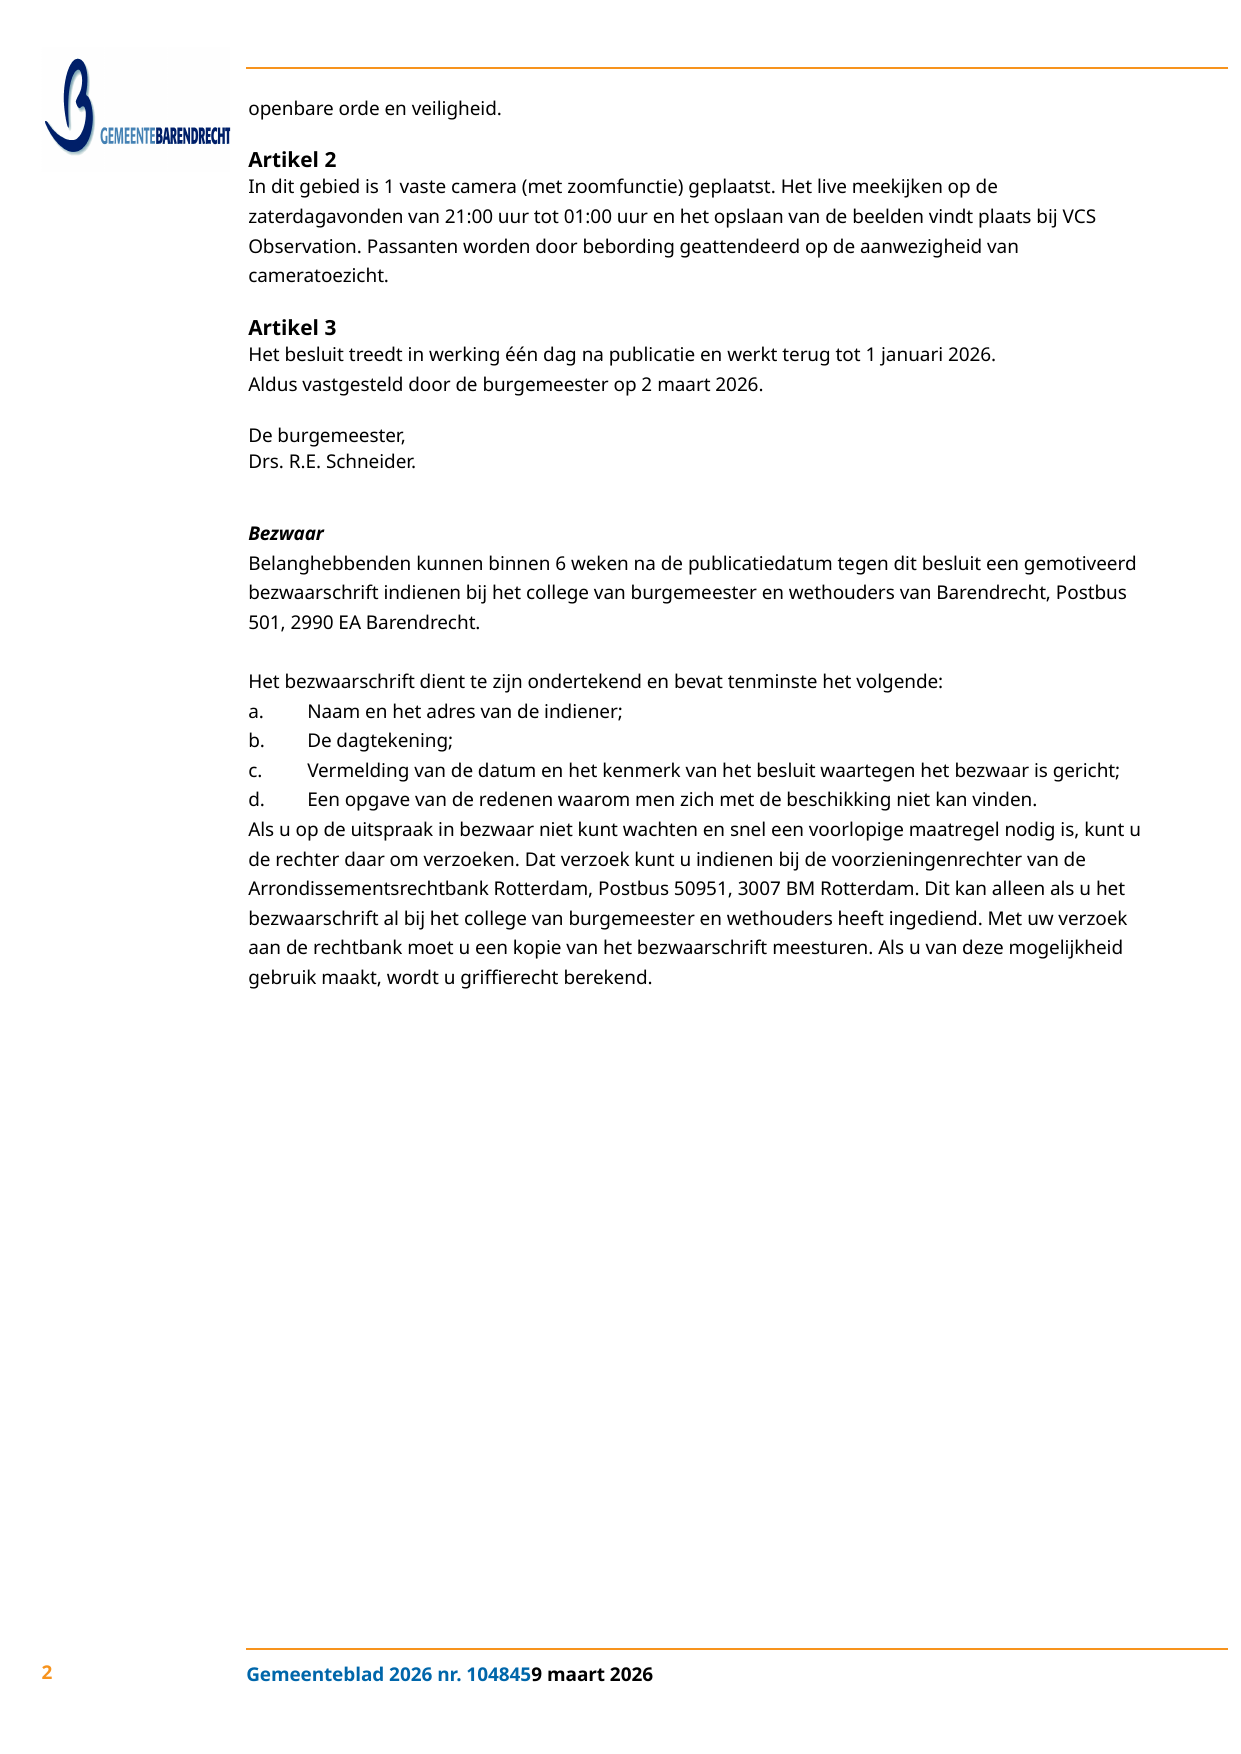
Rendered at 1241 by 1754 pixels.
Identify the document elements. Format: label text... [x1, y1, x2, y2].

picture [41, 47, 231, 172]
text openbare orde en veiligheid. [248, 95, 1152, 121]
text Belanghebbenden kunnen binnen 6 weken na de publicatiedatum tegen dit besluit een gemotiveerd bezwaarschrift indienen bij het college van burgemeester en wethouders van Barendrecht, Postbus 501, 2990 EA Barendrecht. [248, 550, 1152, 635]
text Artikel 3 [248, 313, 1152, 341]
text De burgemeester, [248, 422, 1152, 448]
text Het besluit treedt in werking één dag na publicatie en werkt terug tot 1 januari 2026. [248, 341, 1152, 367]
text Het bezwaarschrift dient te zijn ondertekend en bevat tenminste het volgende: [248, 668, 1152, 694]
text Aldus vastgesteld door de burgemeester op 2 maart 2026. [248, 371, 1152, 397]
list Naam en het adres van de indiener; [248, 698, 1152, 723]
list Vermelding van de datum en het kenmerk van het besluit waartegen het bezwaar is gericht; [248, 757, 1152, 783]
list De dagtekening; [248, 727, 1152, 753]
text Artikel 2 [248, 145, 1152, 174]
text Drs. R.E. Schneider. [248, 448, 1152, 474]
list Een opgave van de redenen waarom men zich met de beschikking niet kan vinden. [248, 787, 1152, 812]
text In dit gebied is 1 vaste camera (met zoomfunctie) geplaatst. Het live meekijken op de zaterdagavonden van 21:00 uur tot 01:00 uur en het opslaan van de beelden vindt plaats bij VCS Observation. Passanten worden door bebording geattendeerd op de aanwezigheid van cameratoezicht. [248, 174, 1152, 288]
text Als u op de uitspraak in bezwaar niet kunt wachten en snel een voorlopige maatregel nodig is, kunt u de rechter daar om verzoeken. Dat verzoek kunt u indienen bij de voorzieningenrechter van de Arrondissementsrechtbank Rotterdam, Postbus 50951, 3007 BM Rotterdam. Dit kan alleen als u het bezwaarschrift al bij het college van burgemeester en wethouders heeft ingediend. Met uw verzoek aan de rechtbank moet u een kopie van het bezwaarschrift meesturen. Als u van deze mogelijkheid gebruik maakt, wordt u griffierecht berekend. [248, 816, 1152, 990]
text Bezwaar [248, 520, 1152, 546]
